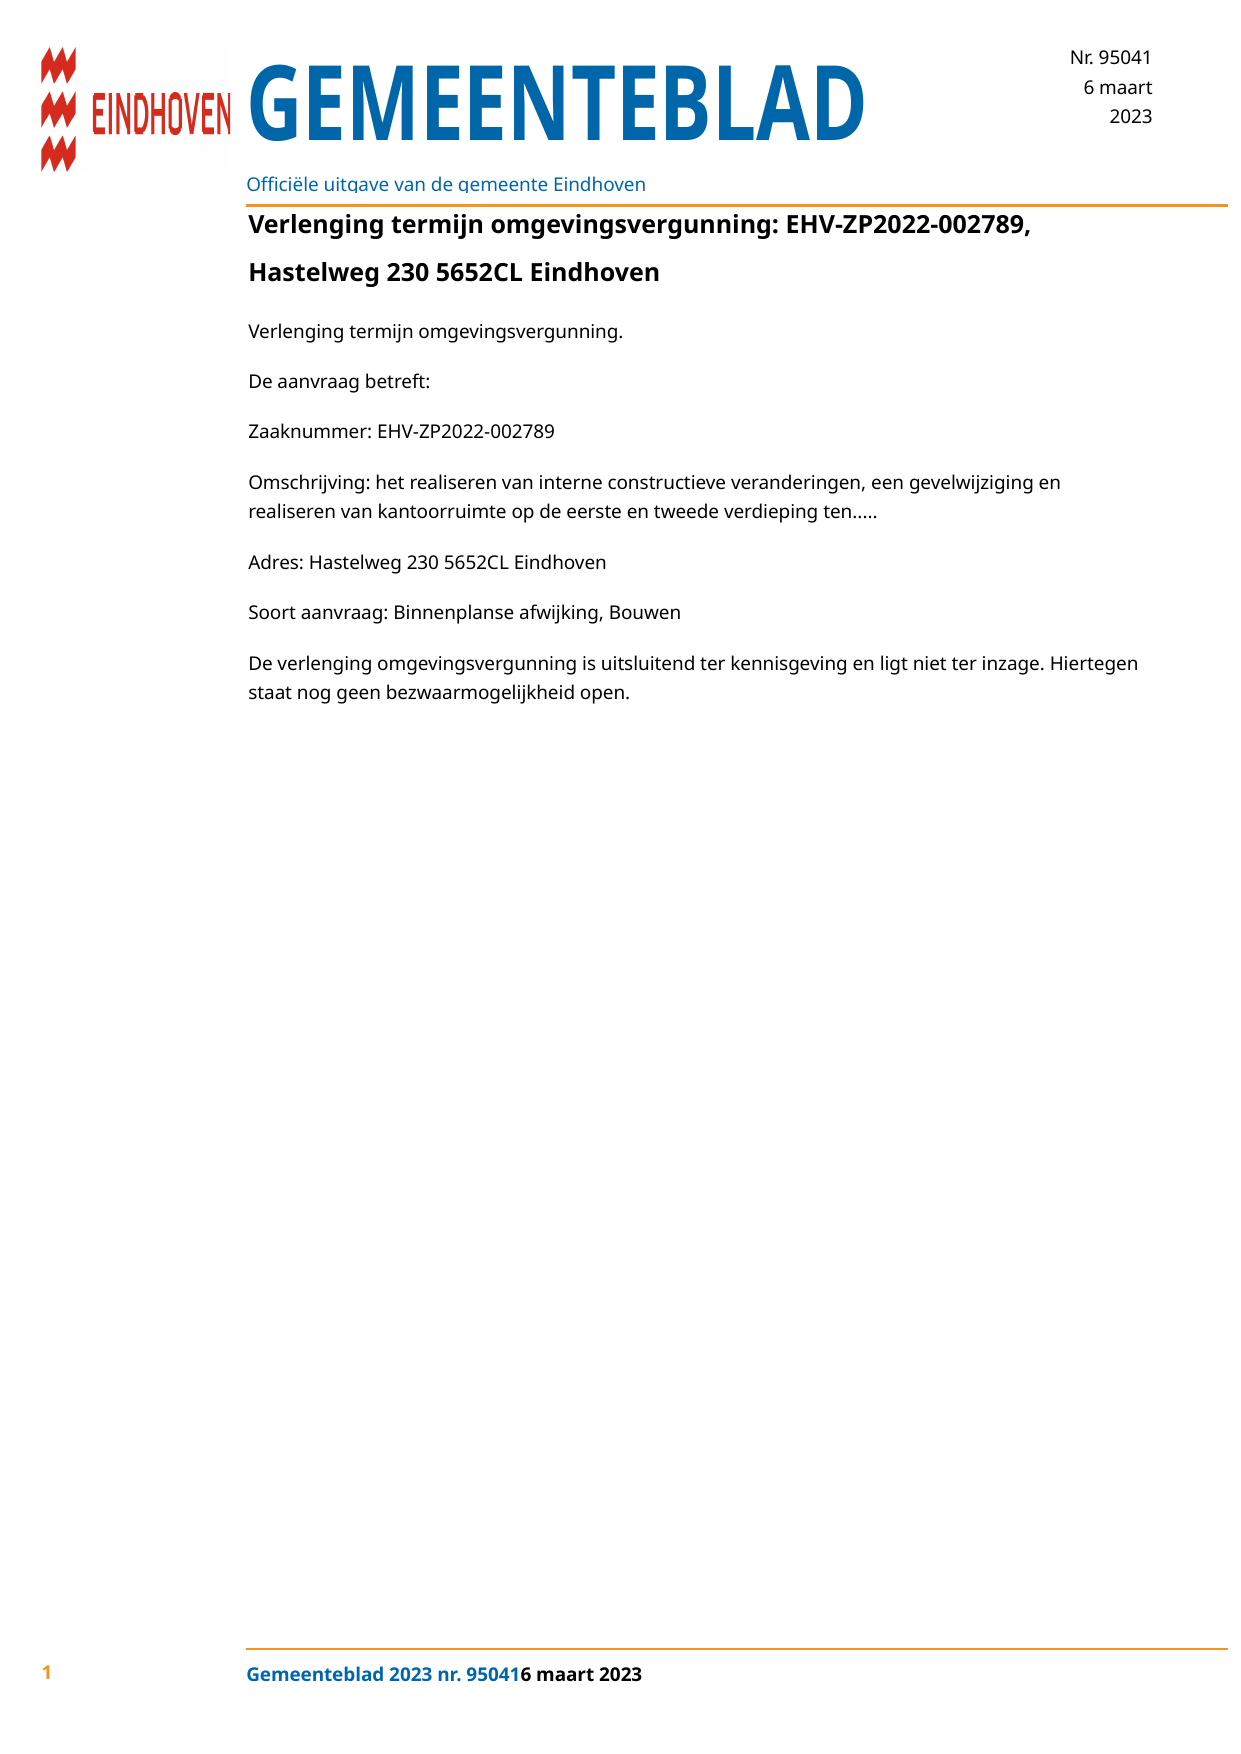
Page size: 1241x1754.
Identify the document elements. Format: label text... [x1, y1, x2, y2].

picture [41, 47, 231, 172]
text Soort aanvraag: Binnenplanse afwijking, Bouwen [248, 599, 1152, 625]
text Omschrijving: het realiseren van interne constructieve veranderingen, een gevelwijziging en realiseren van kantoorruimte op de eerste en tweede verdieping ten..... [248, 469, 1152, 524]
text De verlenging omgevingsvergunning is uitsluitend ter kennisgeving en ligt niet ter inzage. Hiertegen staat nog geen bezwaarmogelijkheid open. [248, 650, 1152, 705]
text Verlenging termijn omgevingsvergunning. [248, 318, 1152, 344]
text Adres: Hastelweg 230 5652CL Eindhoven [248, 549, 1152, 575]
text De aanvraag betreft: [248, 368, 1152, 394]
text Verlenging termijn omgevingsvergunning: EHV-ZP2022-002789, Hastelweg 230 5652CL Eindhoven [248, 207, 1152, 288]
text Zaaknummer: EHV-ZP2022-002789 [248, 419, 1152, 444]
